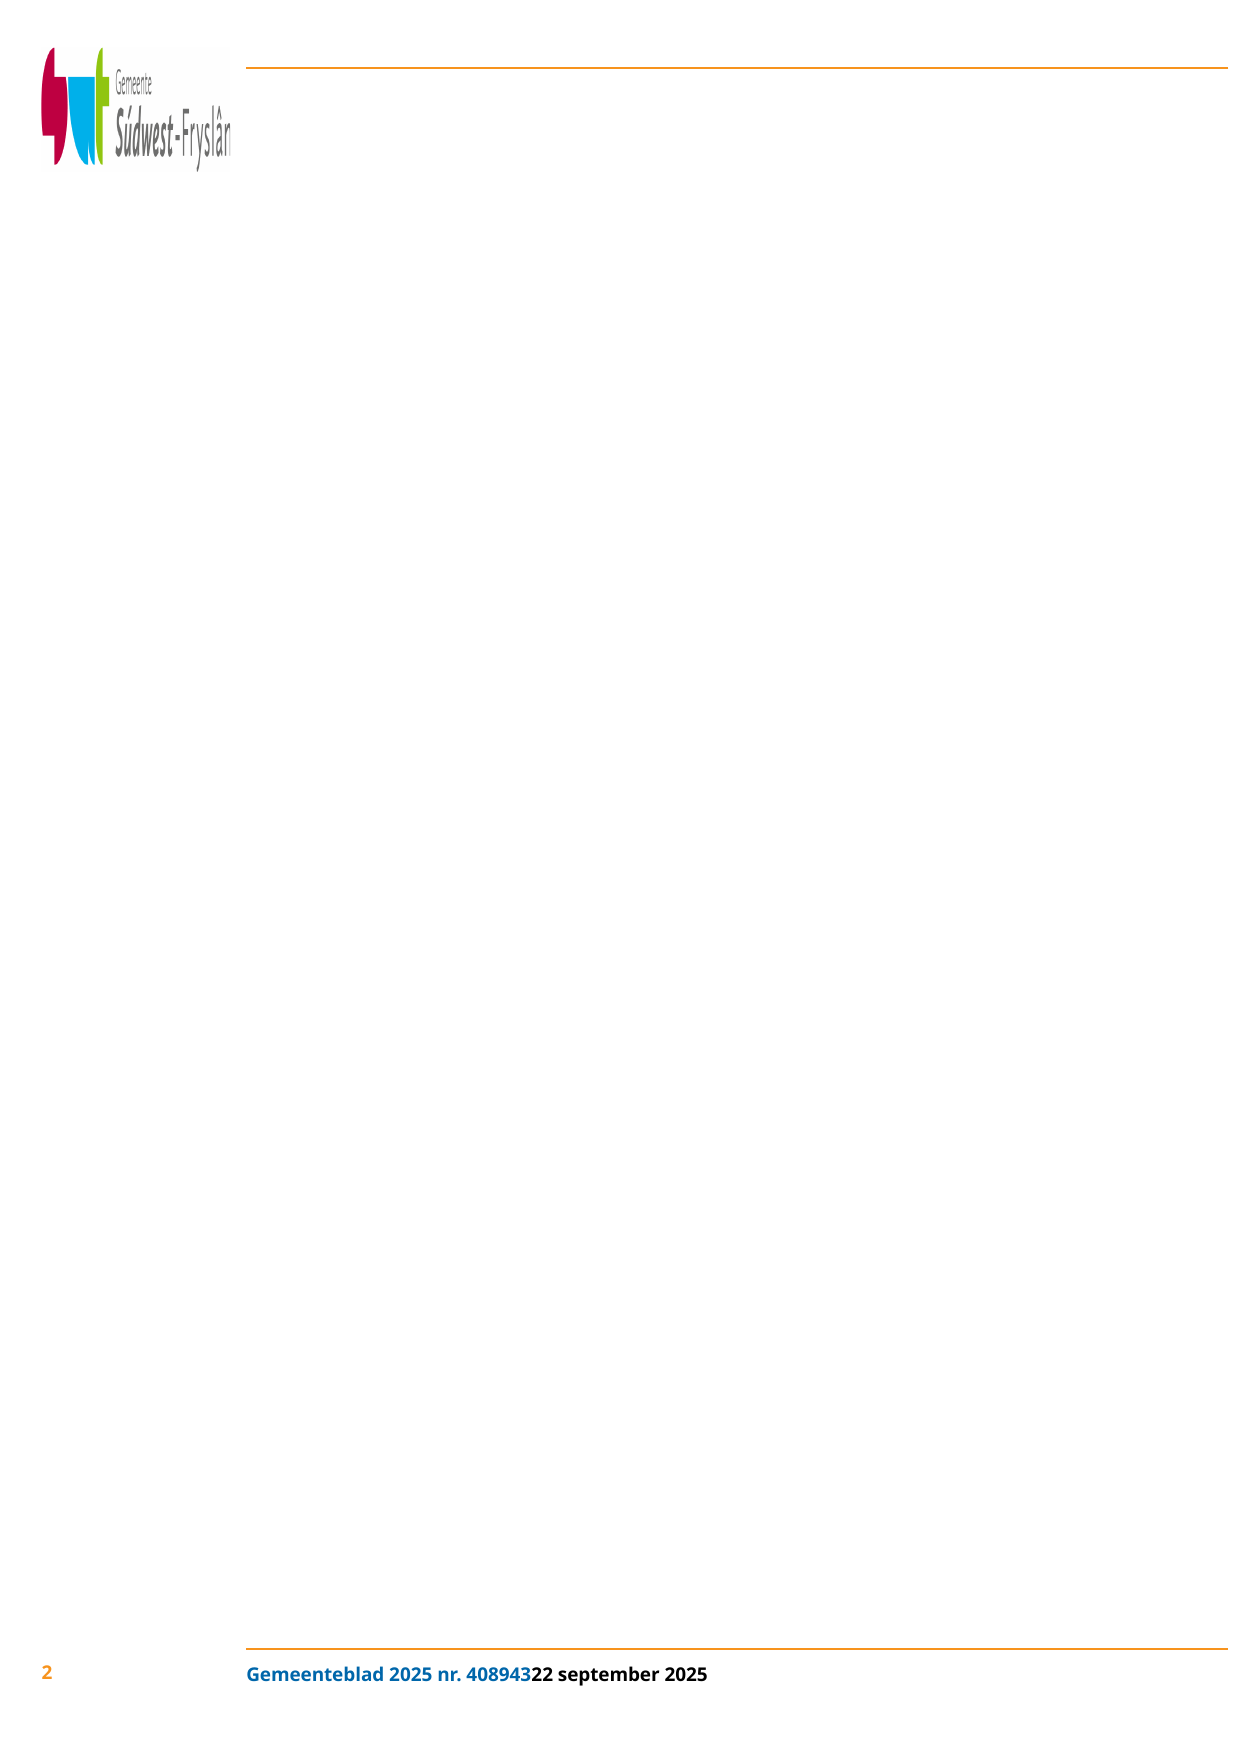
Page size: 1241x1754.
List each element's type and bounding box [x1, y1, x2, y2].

picture [41, 47, 231, 172]
